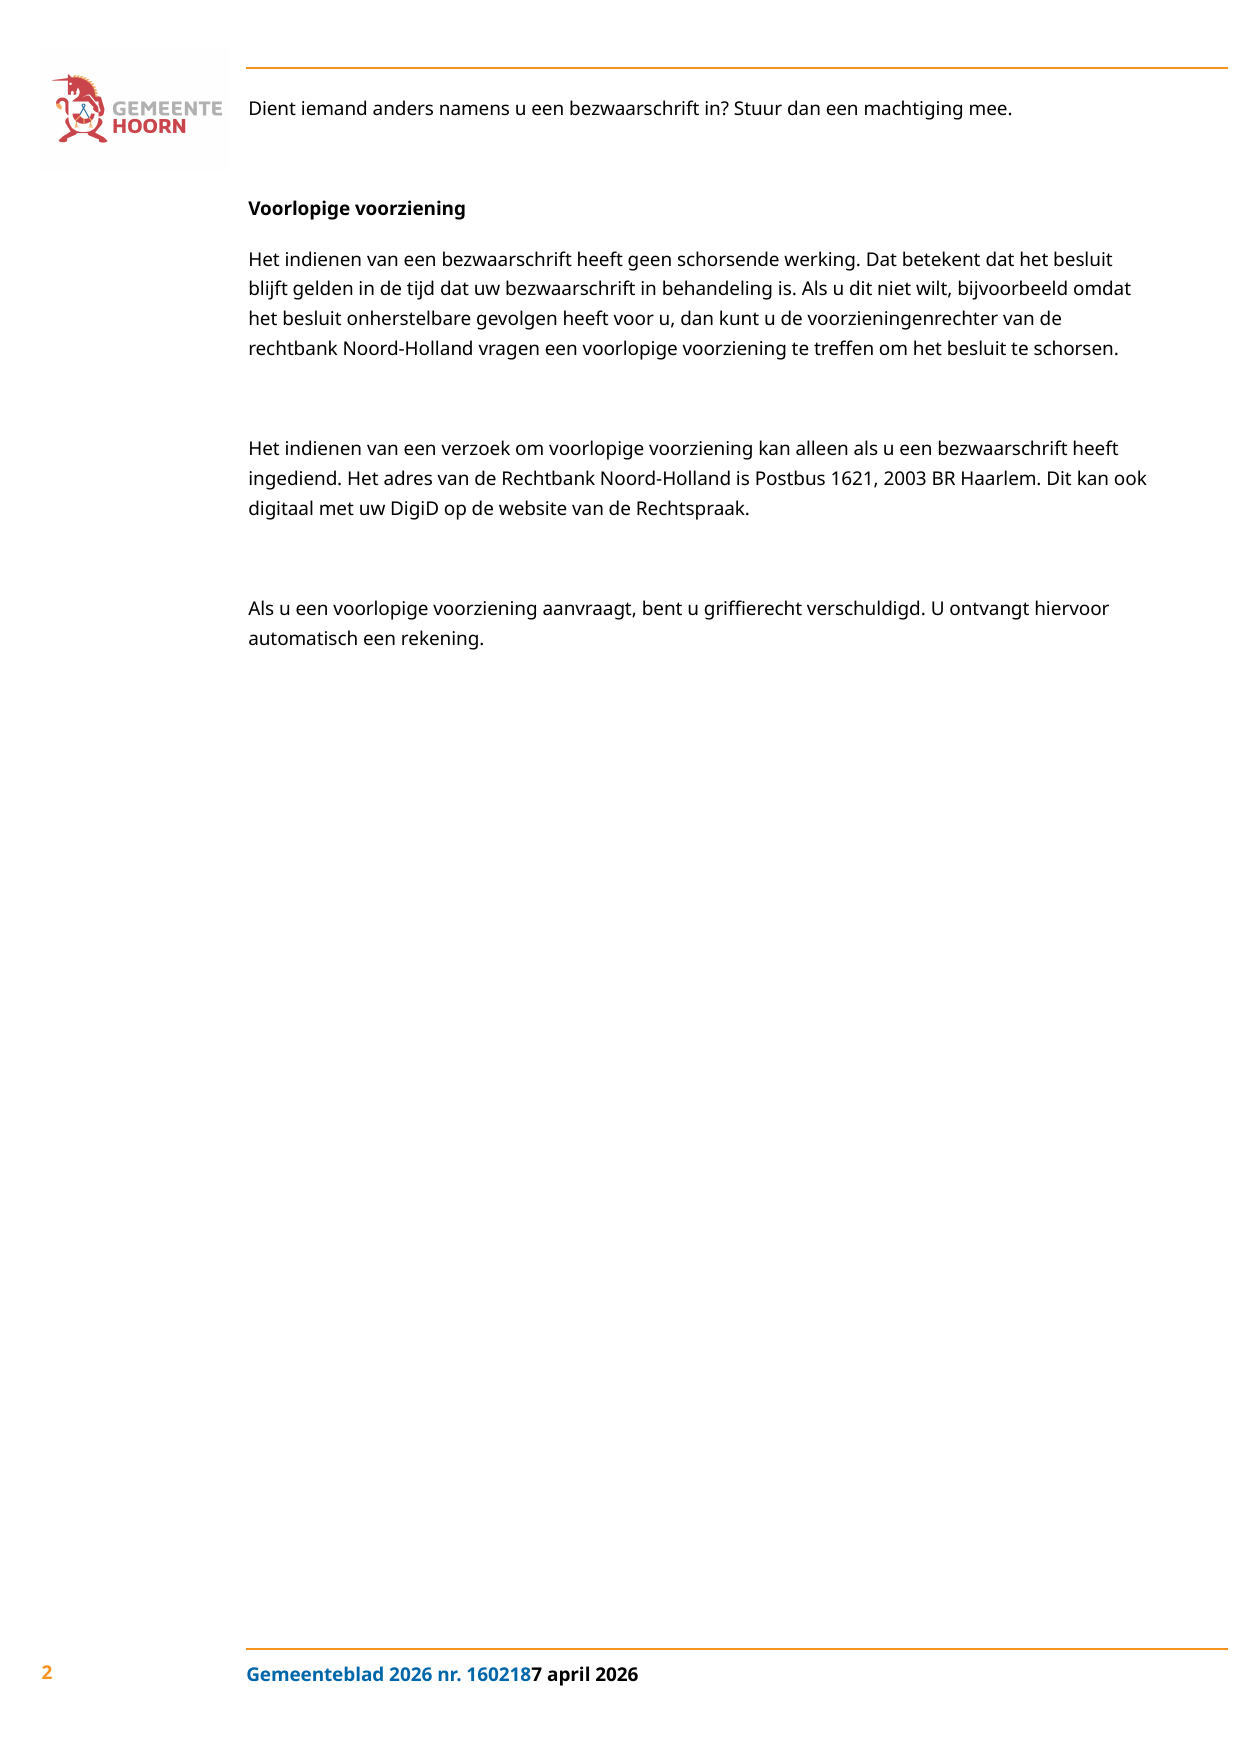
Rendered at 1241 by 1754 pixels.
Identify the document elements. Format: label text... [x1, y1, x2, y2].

picture [41, 47, 231, 172]
text Voorlopige voorziening [248, 196, 1152, 221]
text Dient iemand anders namens u een bezwaarschrift in? Stuur dan een machtiging mee. [248, 95, 1152, 121]
text Het indienen van een verzoek om voorlopige voorziening kan alleen als u een bezwaarschrift heeft ingediend. Het adres van de Rechtbank Noord-Holland is Postbus 1621, 2003 BR Haarlem. Dit kan ook digitaal met uw DigiD op de website van de Rechtspraak. [248, 436, 1152, 521]
text Als u een voorlopige voorziening aanvraagt, bent u griffierecht verschuldigd. U ontvangt hiervoor automatisch een rekening. [248, 596, 1152, 651]
text Het indienen van een bezwaarschrift heeft geen schorsende werking. Dat betekent dat het besluit blijft gelden in de tijd dat uw bezwaarschrift in behandeling is. Als u dit niet wilt, bijvoorbeeld omdat het besluit onherstelbare gevolgen heeft voor u, dan kunt u de voorzieningenrechter van de rechtbank Noord-Holland vragen een voorlopige voorziening te treffen om het besluit te schorsen. [248, 246, 1152, 361]
